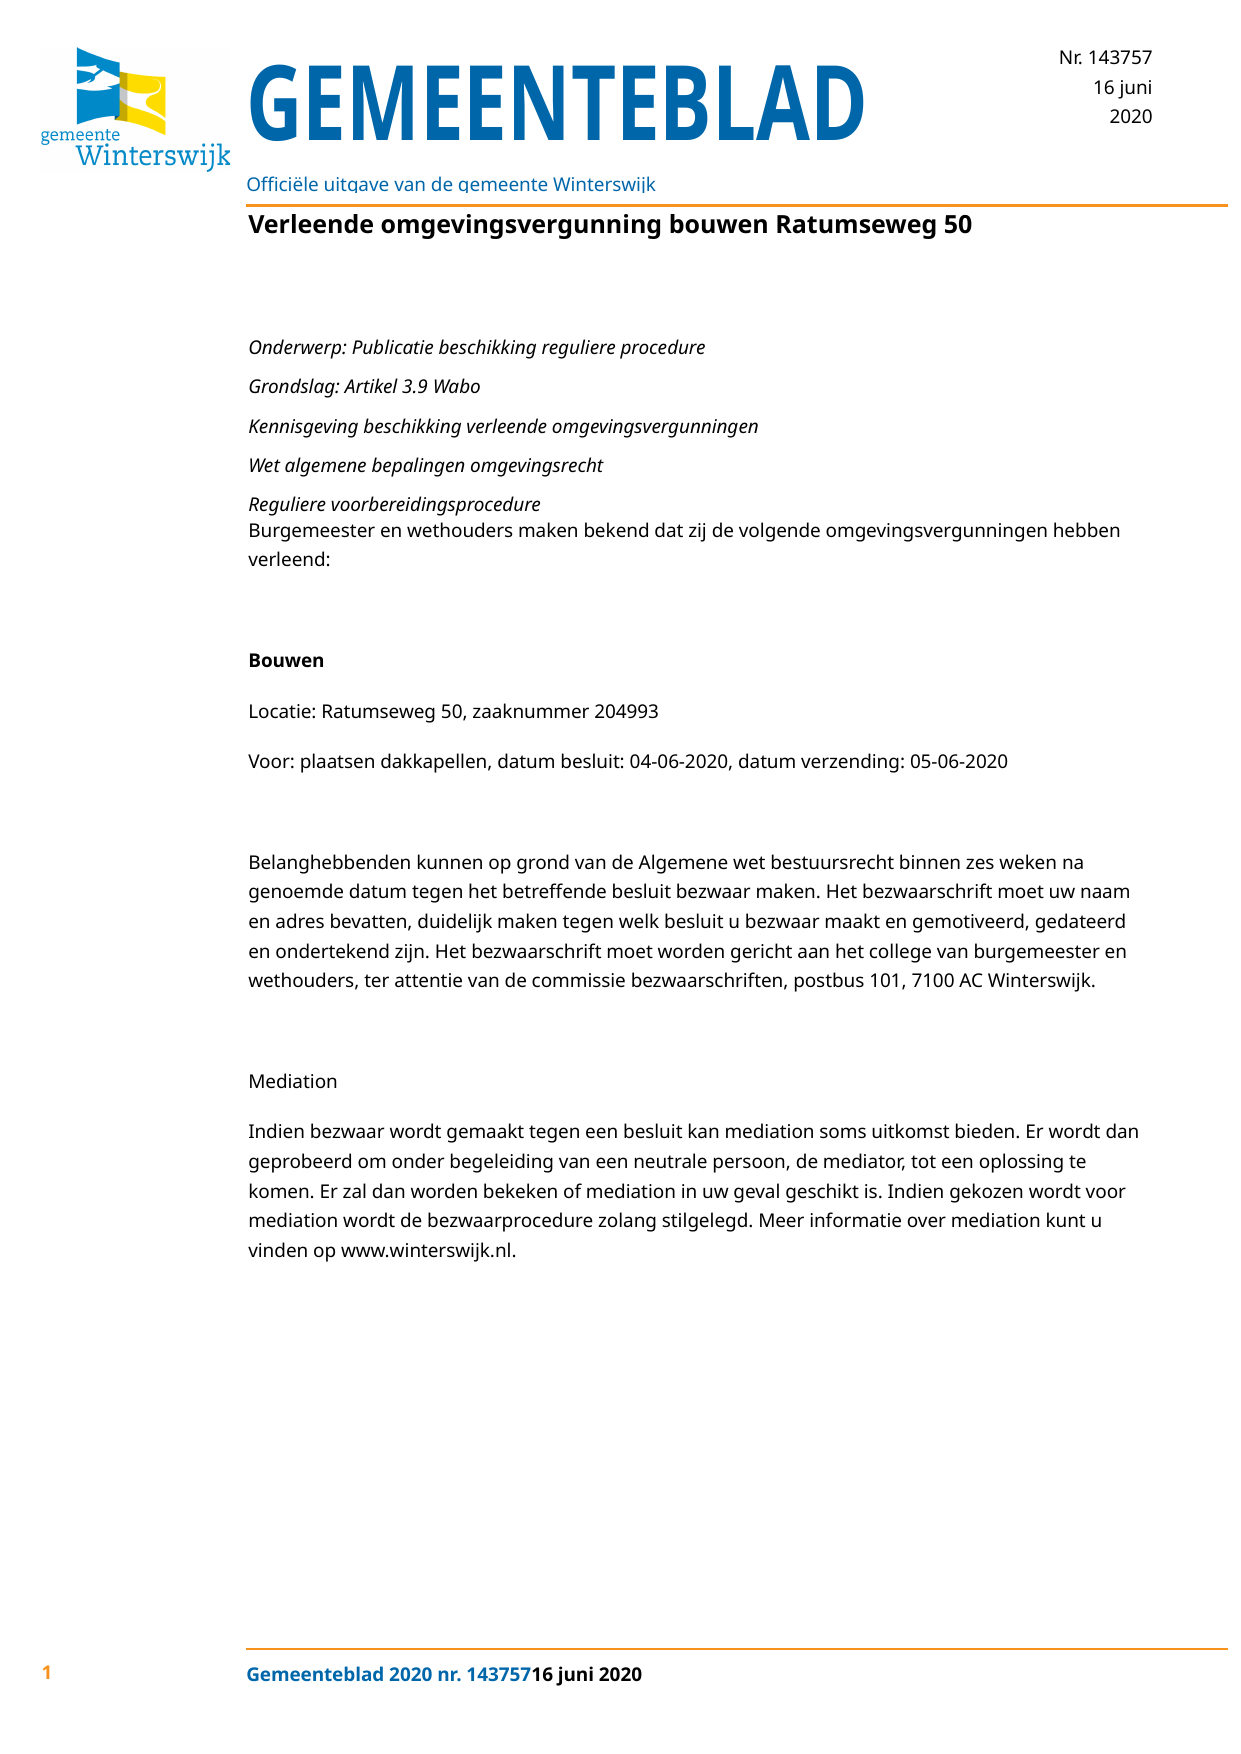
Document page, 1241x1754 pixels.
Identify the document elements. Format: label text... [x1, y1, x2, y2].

text Kennisgeving beschikking verleende omgevingsvergunningen [248, 413, 1152, 438]
text Verleende omgevingsvergunning bouwen Ratumseweg 50 [248, 207, 1152, 241]
text Bouwen [248, 647, 1152, 673]
text Onderwerp: Publicatie beschikking reguliere procedure [248, 334, 1152, 360]
text Reguliere voorbereidingsprocedure [248, 491, 1152, 517]
text Mediation [248, 1068, 1152, 1094]
picture [41, 47, 231, 172]
text Wet algemene bepalingen omgevingsrecht [248, 452, 1152, 478]
text Belanghebbenden kunnen op grond van de Algemene wet bestuursrecht binnen zes weken na genoemde datum tegen het betreffende besluit bezwaar maken. Het bezwaarschrift moet uw naam en adres bevatten, duidelijk maken tegen welk besluit u bezwaar maakt en gemotiveerd, gedateerd en ondertekend zijn. Het bezwaarschrift moet worden gericht aan het college van burgemeester en wethouders, ter attentie van de commissie bezwaarschriften, postbus 101, 7100 AC Winterswijk. [248, 849, 1152, 993]
text Burgemeester en wethouders maken bekend dat zij de volgende omgevingsvergunningen hebben verleend: [248, 517, 1152, 572]
picture [225, 153, 231, 162]
text Indien bezwaar wordt gemaakt tegen een besluit kan mediation soms uitkomst bieden. Er wordt dan geprobeerd om onder begeleiding van een neutrale persoon, de mediator, tot een oplossing te komen. Er zal dan worden bekeken of mediation in uw geval geschikt is. Indien gekozen wordt voor mediation wordt de bezwaarprocedure zolang stilgelegd. Meer informatie over mediation kunt u vinden op www.winterswijk.nl. [248, 1119, 1152, 1263]
text Grondslag: Artikel 3.9 Wabo [248, 373, 1152, 399]
text Voor: plaatsen dakkapellen, datum besluit: 04-06-2020, datum verzending: 05-06-2020 [248, 748, 1152, 774]
text Locatie: Ratumseweg 50, zaaknummer 204993 [248, 698, 1152, 724]
